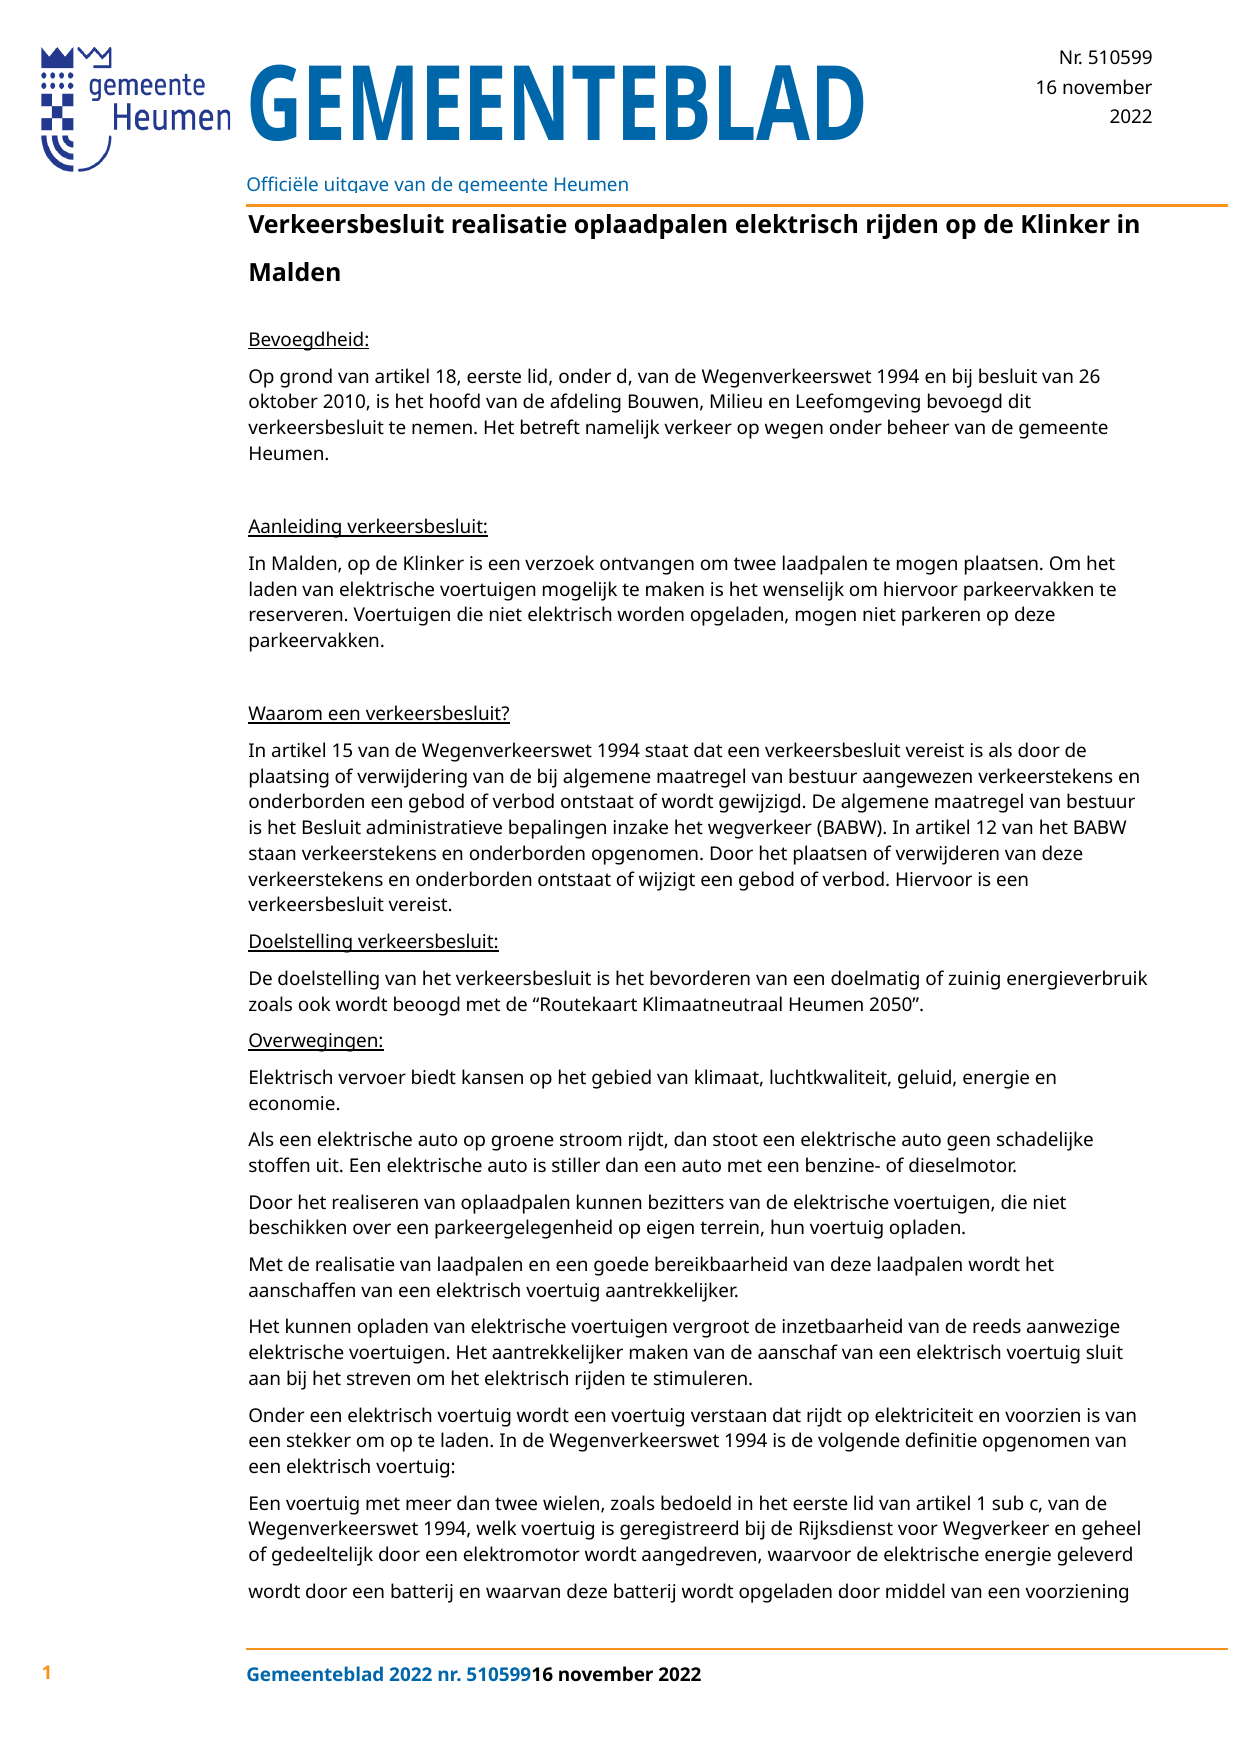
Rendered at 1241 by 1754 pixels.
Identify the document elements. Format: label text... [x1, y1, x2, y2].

text Door het realiseren van oplaadpalen kunnen bezitters van de elektrische voertuigen, die niet beschikken over een parkeergelegenheid op eigen terrein, hun voertuig opladen. [248, 1189, 1152, 1240]
text Doelstelling verkeersbesluit: [248, 928, 1152, 954]
text Bevoegdheid: [248, 326, 1152, 352]
text Aanleiding verkeersbesluit: [248, 513, 1152, 539]
text Een voertuig met meer dan twee wielen, zoals bedoeld in het eerste lid van artikel 1 sub c, van de Wegenverkeerswet 1994, welk voertuig is geregistreerd bij de Rijksdienst voor Wegverkeer en geheel of gedeeltelijk door een elektromotor wordt aangedreven, waarvoor de elektrische energie geleverd [248, 1490, 1152, 1567]
text wordt door een batterij en waarvan deze batterij wordt opgeladen door middel van een voorziening [248, 1578, 1152, 1604]
text Waarom een verkeersbesluit? [248, 701, 1152, 726]
text Op grond van artikel 18, eerste lid, onder d, van de Wegenverkeerswet 1994 en bij besluit van 26 oktober 2010, is het hoofd van de afdeling Bouwen, Milieu en Leefomgeving bevoegd dit verkeersbesluit te nemen. Het betreft namelijk verkeer op wegen onder beheer van de gemeente Heumen. [248, 363, 1152, 466]
text Overwegingen: [248, 1027, 1152, 1053]
text Verkeersbesluit realisatie oplaadpalen elektrisch rijden op de Klinker in Malden [248, 207, 1152, 288]
text Als een elektrische auto op groene stroom rijdt, dan stoot een elektrische auto geen schadelijke stoffen uit. Een elektrische auto is stiller dan een auto met een benzine- of dieselmotor. [248, 1126, 1152, 1178]
text In artikel 15 van de Wegenverkeerswet 1994 staat dat een verkeersbesluit vereist is als door de plaatsing of verwijdering van de bij algemene maatregel van bestuur aangewezen verkeerstekens en onderborden een gebod of verbod ontstaat of wordt gewijzigd. De algemene maatregel van bestuur is het Besluit administratieve bepalingen inzake het wegverkeer (BABW). In artikel 12 van het BABW staan verkeerstekens en onderborden opgenomen. Door het plaatsen of verwijderen van deze verkeerstekens en onderborden ontstaat of wijzigt een gebod of verbod. Hiervoor is een verkeersbesluit vereist. [248, 737, 1152, 917]
text Onder een elektrisch voertuig wordt een voertuig verstaan dat rijdt op elektriciteit en voorzien is van een stekker om op te laden. In de Wegenverkeerswet 1994 is de volgende definitie opgenomen van een elektrisch voertuig: [248, 1402, 1152, 1479]
picture [41, 47, 231, 172]
text Elektrisch vervoer biedt kansen op het gebied van klimaat, luchtkwaliteit, geluid, energie en economie. [248, 1064, 1152, 1116]
text De doelstelling van het verkeersbesluit is het bevorderen van een doelmatig of zuinig energieverbruik zoals ook wordt beoogd met de “Routekaart Klimaatneutraal Heumen 2050”. [248, 965, 1152, 1016]
text Met de realisatie van laadpalen en een goede bereikbaarheid van deze laadpalen wordt het aanschaffen van een elektrisch voertuig aantrekkelijker. [248, 1251, 1152, 1303]
text In Malden, op de Klinker is een verzoek ontvangen om twee laadpalen te mogen plaatsen. Om het laden van elektrische voertuigen mogelijk te maken is het wenselijk om hiervoor parkeervakken te reserveren. Voertuigen die niet elektrisch worden opgeladen, mogen niet parkeren op deze parkeervakken. [248, 550, 1152, 653]
text Het kunnen opladen van elektrische voertuigen vergroot de inzetbaarheid van de reeds aanwezige elektrische voertuigen. Het aantrekkelijker maken van de aanschaf van een elektrisch voertuig sluit aan bij het streven om het elektrisch rijden te stimuleren. [248, 1314, 1152, 1391]
